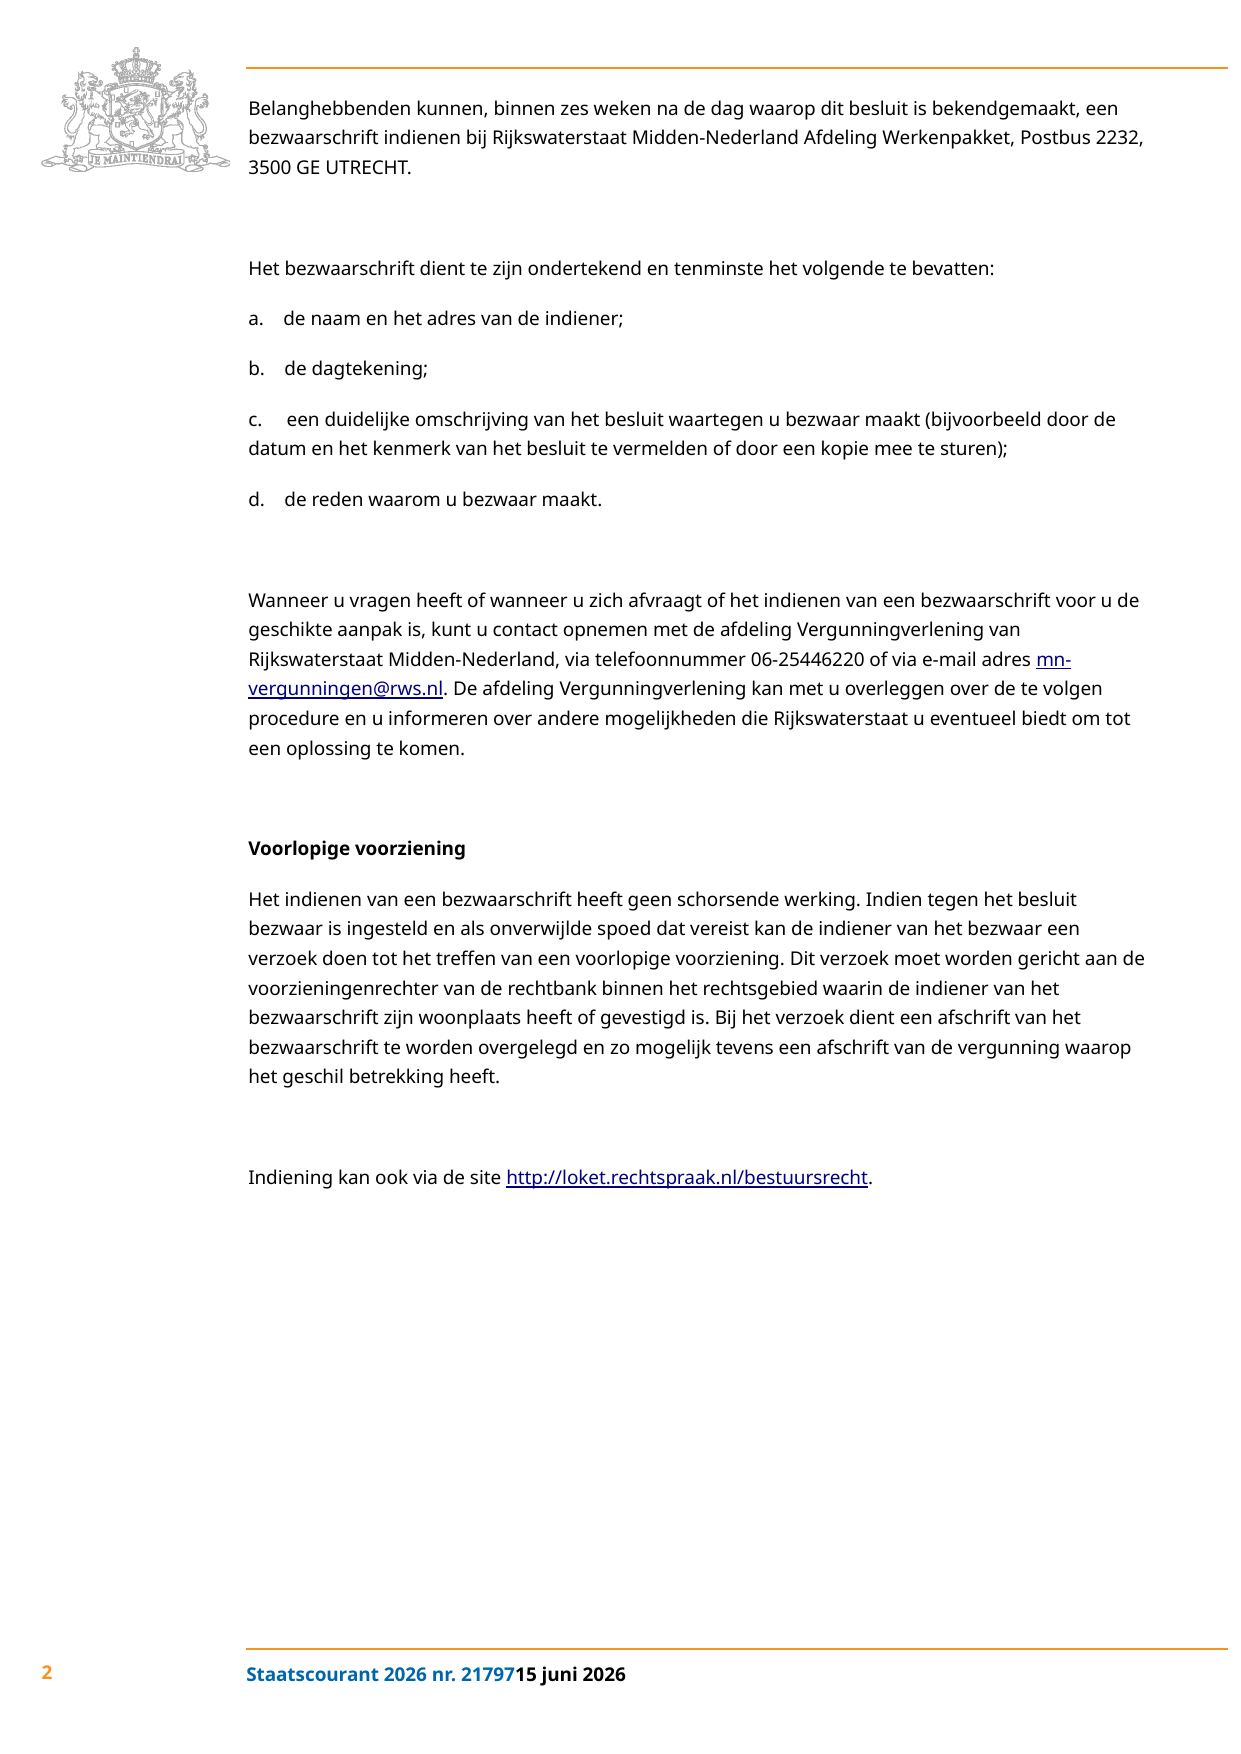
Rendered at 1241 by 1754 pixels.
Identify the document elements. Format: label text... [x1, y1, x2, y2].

text Indiening kan ook via de site http://loket.rechtspraak.nl/bestuursrecht. [248, 1164, 1152, 1190]
text Voorlopige voorziening [248, 836, 1152, 861]
text b. de dagtekening; [248, 356, 1152, 381]
text a. de naam en het adres van de indiener; [248, 305, 1152, 331]
text c. een duidelijke omschrijving van het besluit waartegen u bezwaar maakt (bijvoorbeeld door de datum en het kenmerk van het besluit te vermelden of door een kopie mee te sturen); [248, 406, 1152, 461]
text Het indienen van een bezwaarschrift heeft geen schorsende werking. Indien tegen het besluit bezwaar is ingesteld en als onverwijlde spoed dat vereist kan de indiener van het bezwaar een verzoek doen tot het treffen van een voorlopige voorziening. Dit verzoek moet worden gericht aan de voorzieningenrechter van de rechtbank binnen het rechtsgebied waarin de indiener van het bezwaarschrift zijn woonplaats heeft of gevestigd is. Bij het verzoek dient een afschrift van het bezwaarschrift te worden overgelegd en zo mogelijk tevens een afschrift van de vergunning waarop het geschil betrekking heeft. [248, 886, 1152, 1089]
picture [41, 47, 231, 172]
text Belanghebbenden kunnen, binnen zes weken na de dag waarop dit besluit is bekendgemaakt, een bezwaarschrift indienen bij Rijkswaterstaat Midden-Nederland Afdeling Werkenpakket, Postbus 2232, 3500 GE UTRECHT. [248, 95, 1152, 180]
text d. de reden waarom u bezwaar maakt. [248, 486, 1152, 512]
text Het bezwaarschrift dient te zijn ondertekend en tenminste het volgende te bevatten: [248, 255, 1152, 281]
text Wanneer u vragen heeft of wanneer u zich afvraagt of het indienen van een bezwaarschrift voor u de geschikte aanpak is, kunt u contact opnemen met de afdeling Vergunningverlening van Rijkswaterstaat Midden-Nederland, via telefoonnummer 06-25446220 of via e-mail adres mn-vergunningen@rws.nl. De afdeling Vergunningverlening kan met u overleggen over de te volgen procedure en u informeren over andere mogelijkheden die Rijkswaterstaat u eventueel biedt om tot een oplossing te komen. [248, 587, 1152, 761]
